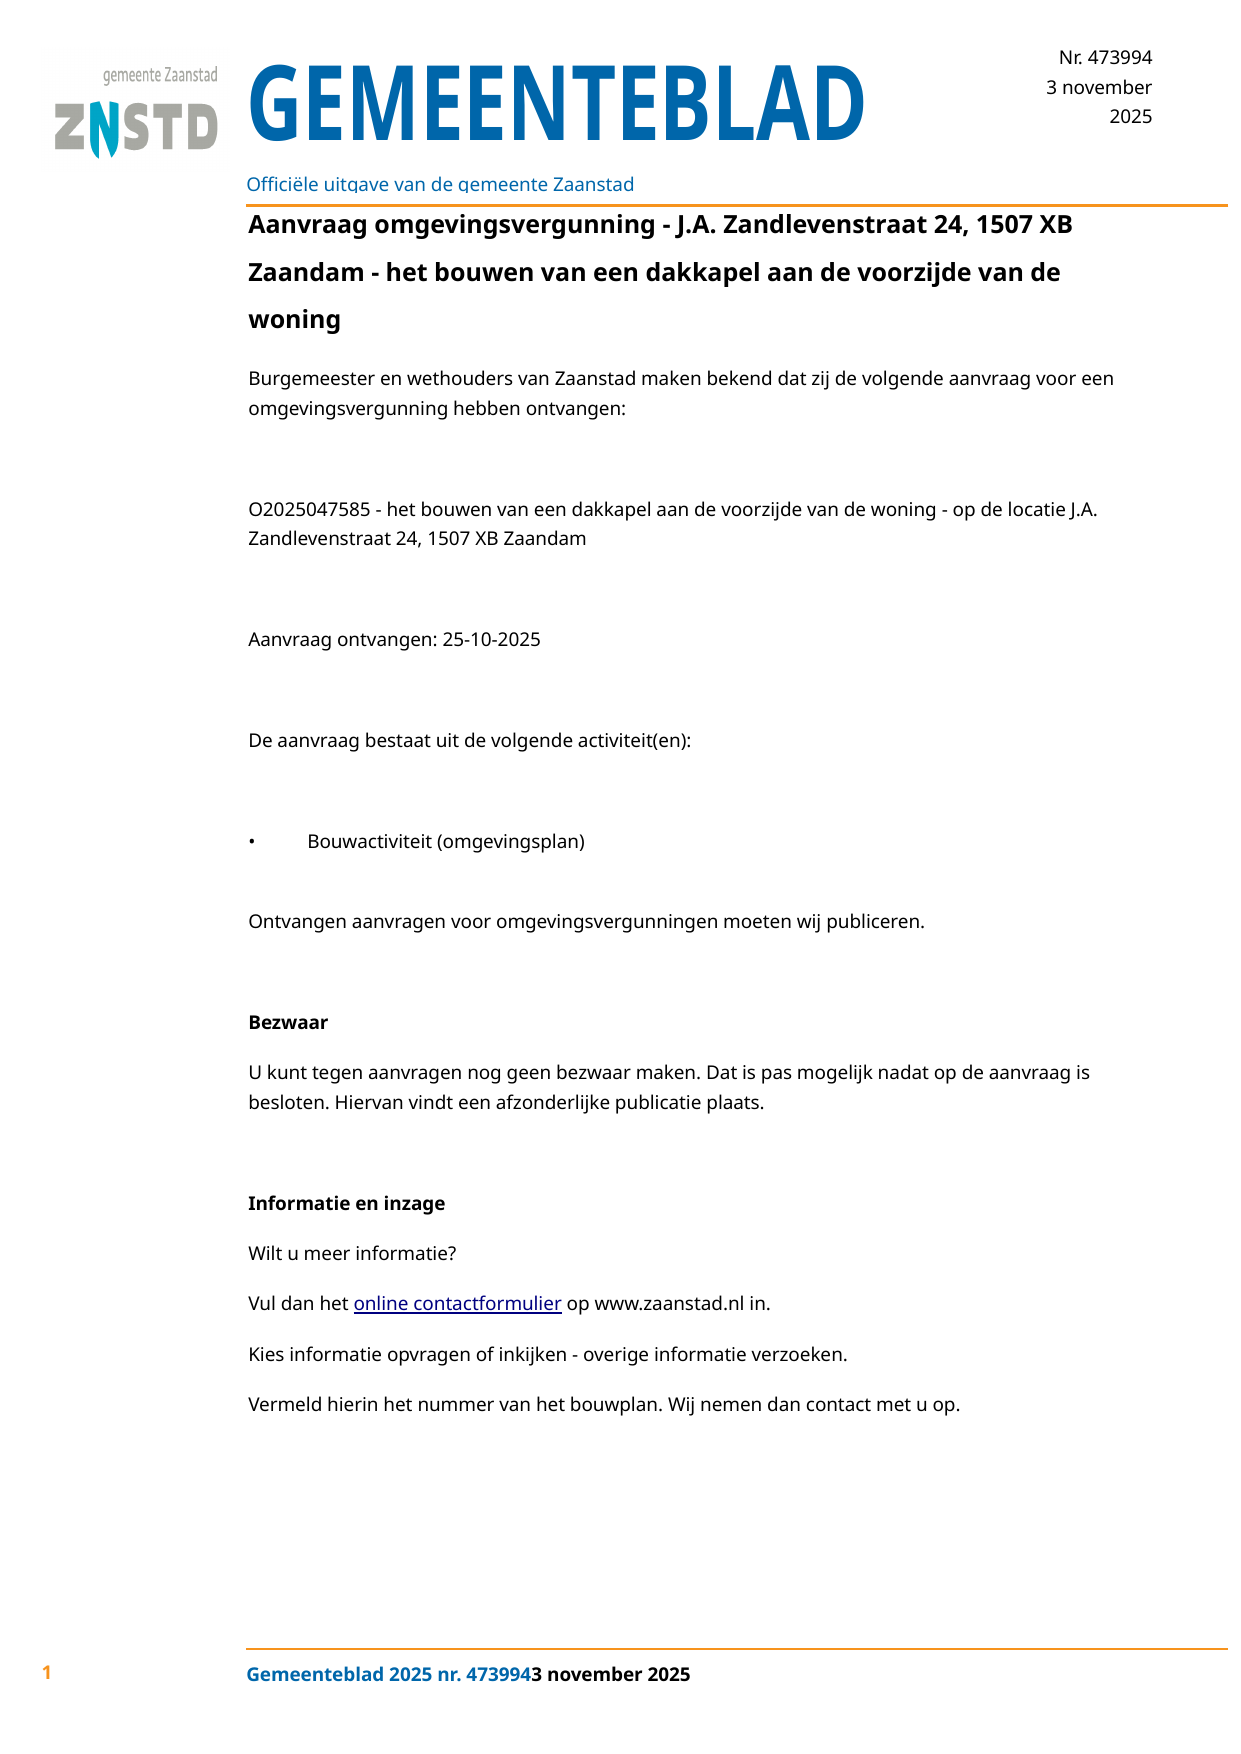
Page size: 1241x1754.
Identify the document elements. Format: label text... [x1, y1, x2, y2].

list Bouwactiviteit (omgevingsplan) [248, 828, 1152, 854]
picture [41, 47, 231, 172]
text Vul dan het online contactformulier op www.zaanstad.nl in. [248, 1291, 1152, 1316]
text Burgemeester en wethouders van Zaanstad maken bekend dat zij de volgende aanvraag voor een omgevingsvergunning hebben ontvangen: [248, 366, 1152, 421]
text O2025047585 - het bouwen van een dakkapel aan de voorzijde van de woning - op de locatie J.A. Zandlevenstraat 24, 1507 XB Zaandam [248, 496, 1152, 551]
text Vermeld hierin het nummer van het bouwplan. Wij nemen dan contact met u op. [248, 1391, 1152, 1417]
text Aanvraag ontvangen: 25-10-2025 [248, 626, 1152, 652]
text Informatie en inzage [248, 1190, 1152, 1215]
text Aanvraag omgevingsvergunning - J.A. Zandlevenstraat 24, 1507 XB Zaandam - het bouwen van een dakkapel aan de voorzijde van de woning [248, 207, 1152, 336]
text U kunt tegen aanvragen nog geen bezwaar maken. Dat is pas mogelijk nadat op de aanvraag is besloten. Hiervan vindt een afzonderlijke publicatie plaats. [248, 1059, 1152, 1114]
text Kies informatie opvragen of inkijken - overige informatie verzoeken. [248, 1341, 1152, 1367]
text Wilt u meer informatie? [248, 1240, 1152, 1266]
text Ontvangen aanvragen voor omgevingsvergunningen moeten wij publiceren. [248, 908, 1152, 934]
text De aanvraag bestaat uit de volgende activiteit(en): [248, 727, 1152, 753]
text Bezwaar [248, 1009, 1152, 1034]
